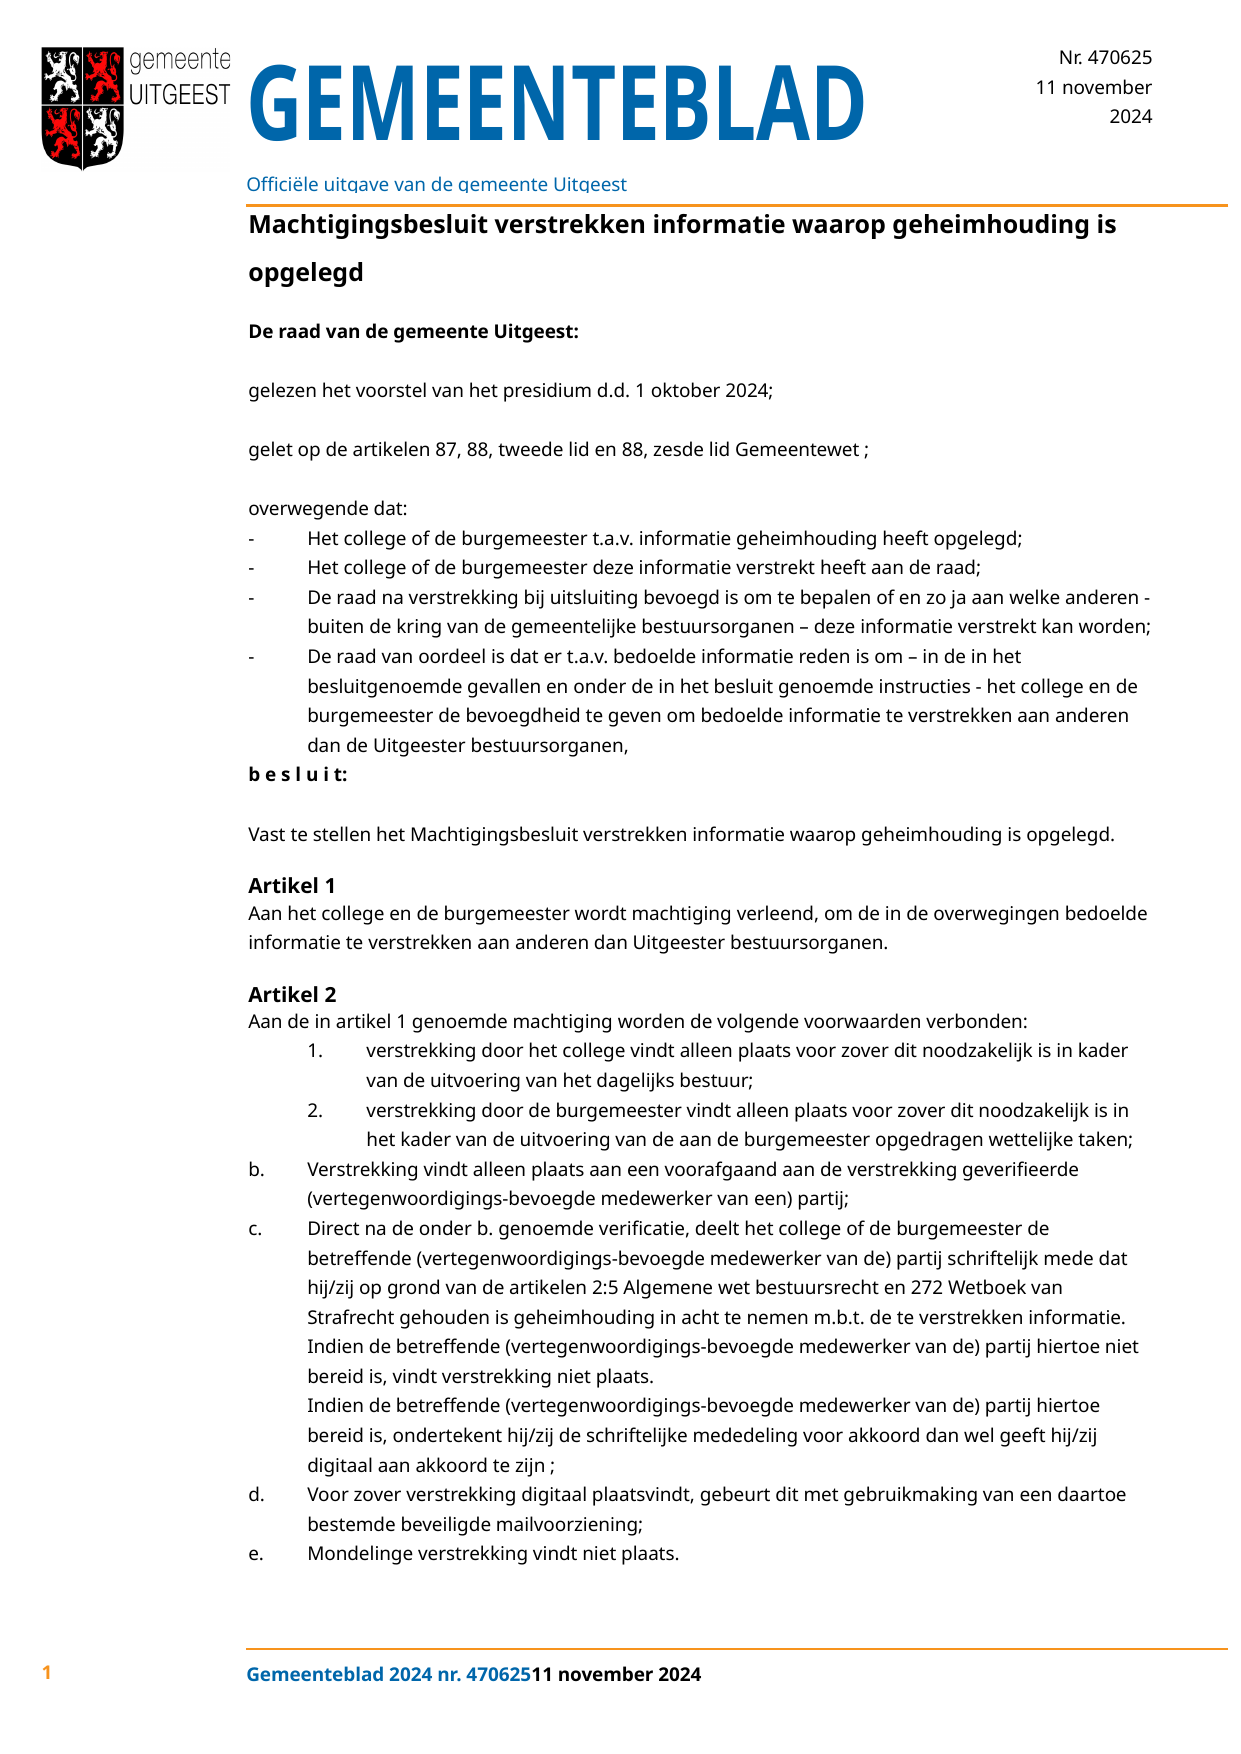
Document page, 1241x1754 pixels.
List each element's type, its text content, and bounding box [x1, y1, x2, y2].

list De raad na verstrekking bij uitsluiting bevoegd is om te bepalen of en zo ja aan welke anderen - buiten de kring van de gemeentelijke bestuursorganen – deze informatie verstrekt kan worden; [248, 584, 1152, 639]
text Vast te stellen het Machtigingsbesluit verstrekken informatie waarop geheimhouding is opgelegd. [248, 821, 1152, 847]
text gelezen het voorstel van het presidium d.d. 1 oktober 2024; [248, 377, 1152, 403]
list Verstrekking vindt alleen plaats aan een voorafgaand aan de verstrekking geverifieerde (vertegenwoordigings-bevoegde medewerker van een) partij; [248, 1156, 1152, 1211]
text b e s l u i t: [248, 762, 1152, 787]
list verstrekking door het college vindt alleen plaats voor zover dit noodzakelijk is in kader van de uitvoering van het dagelijks bestuur; [307, 1038, 1152, 1093]
text Aan de in artikel 1 genoemde machtiging worden de volgende voorwaarden verbonden: [248, 1008, 1152, 1034]
text De raad van de gemeente Uitgeest: [248, 318, 1152, 344]
text Artikel 1 [248, 871, 1152, 900]
list De raad van oordeel is dat er t.a.v. bedoelde informatie reden is om – in de in het besluitgenoemde gevallen en onder de in het besluit genoemde instructies - het college en de burgemeester de bevoegdheid te geven om bedoelde informatie te verstrekken aan anderen dan de Uitgeester bestuursorganen, [248, 643, 1152, 758]
text Machtigingsbesluit verstrekken informatie waarop geheimhouding is opgelegd [248, 207, 1152, 288]
text overwegende dat: [248, 495, 1152, 521]
list Voor zover verstrekking digitaal plaatsvindt, gebeurt dit met gebruikmaking van een daartoe bestemde beveiligde mailvoorziening; [248, 1481, 1152, 1537]
list Het college of de burgemeester t.a.v. informatie geheimhouding heeft opgelegd; [248, 525, 1152, 551]
picture [41, 47, 231, 172]
text gelet op de artikelen 87, 88, tweede lid en 88, zesde lid Gemeentewet ; [248, 436, 1152, 462]
list Indien de betreffende (vertegenwoordigings-bevoegde medewerker van de) partij hiertoe bereid is, ondertekent hij/zij de schriftelijke mededeling voor akkoord dan wel geeft hij/zij digitaal aan akkoord te zijn ; [248, 1393, 1152, 1478]
list Het college of de burgemeester deze informatie verstrekt heeft aan de raad; [248, 554, 1152, 580]
list Direct na de onder b. genoemde verificatie, deelt het college of de burgemeester de betreffende (vertegenwoordigings-bevoegde medewerker van de) partij schriftelijk mede dat hij/zij op grond van de artikelen 2:5 Algemene wet bestuursrecht en 272 Wetboek van Strafrecht gehouden is geheimhouding in acht te nemen m.b.t. de te verstrekken informatie. Indien de betreffende (vertegenwoordigings-bevoegde medewerker van de) partij hiertoe niet bereid is, vindt verstrekking niet plaats. [248, 1215, 1152, 1389]
text Aan het college en de burgemeester wordt machtiging verleend, om de in de overwegingen bedoelde informatie te verstrekken aan anderen dan Uitgeester bestuursorganen. [248, 900, 1152, 955]
list Mondelinge verstrekking vindt niet plaats. [248, 1541, 1152, 1566]
list verstrekking door de burgemeester vindt alleen plaats voor zover dit noodzakelijk is in het kader van de uitvoering van de aan de burgemeester opgedragen wettelijke taken; [307, 1097, 1152, 1152]
text Artikel 2 [248, 980, 1152, 1008]
